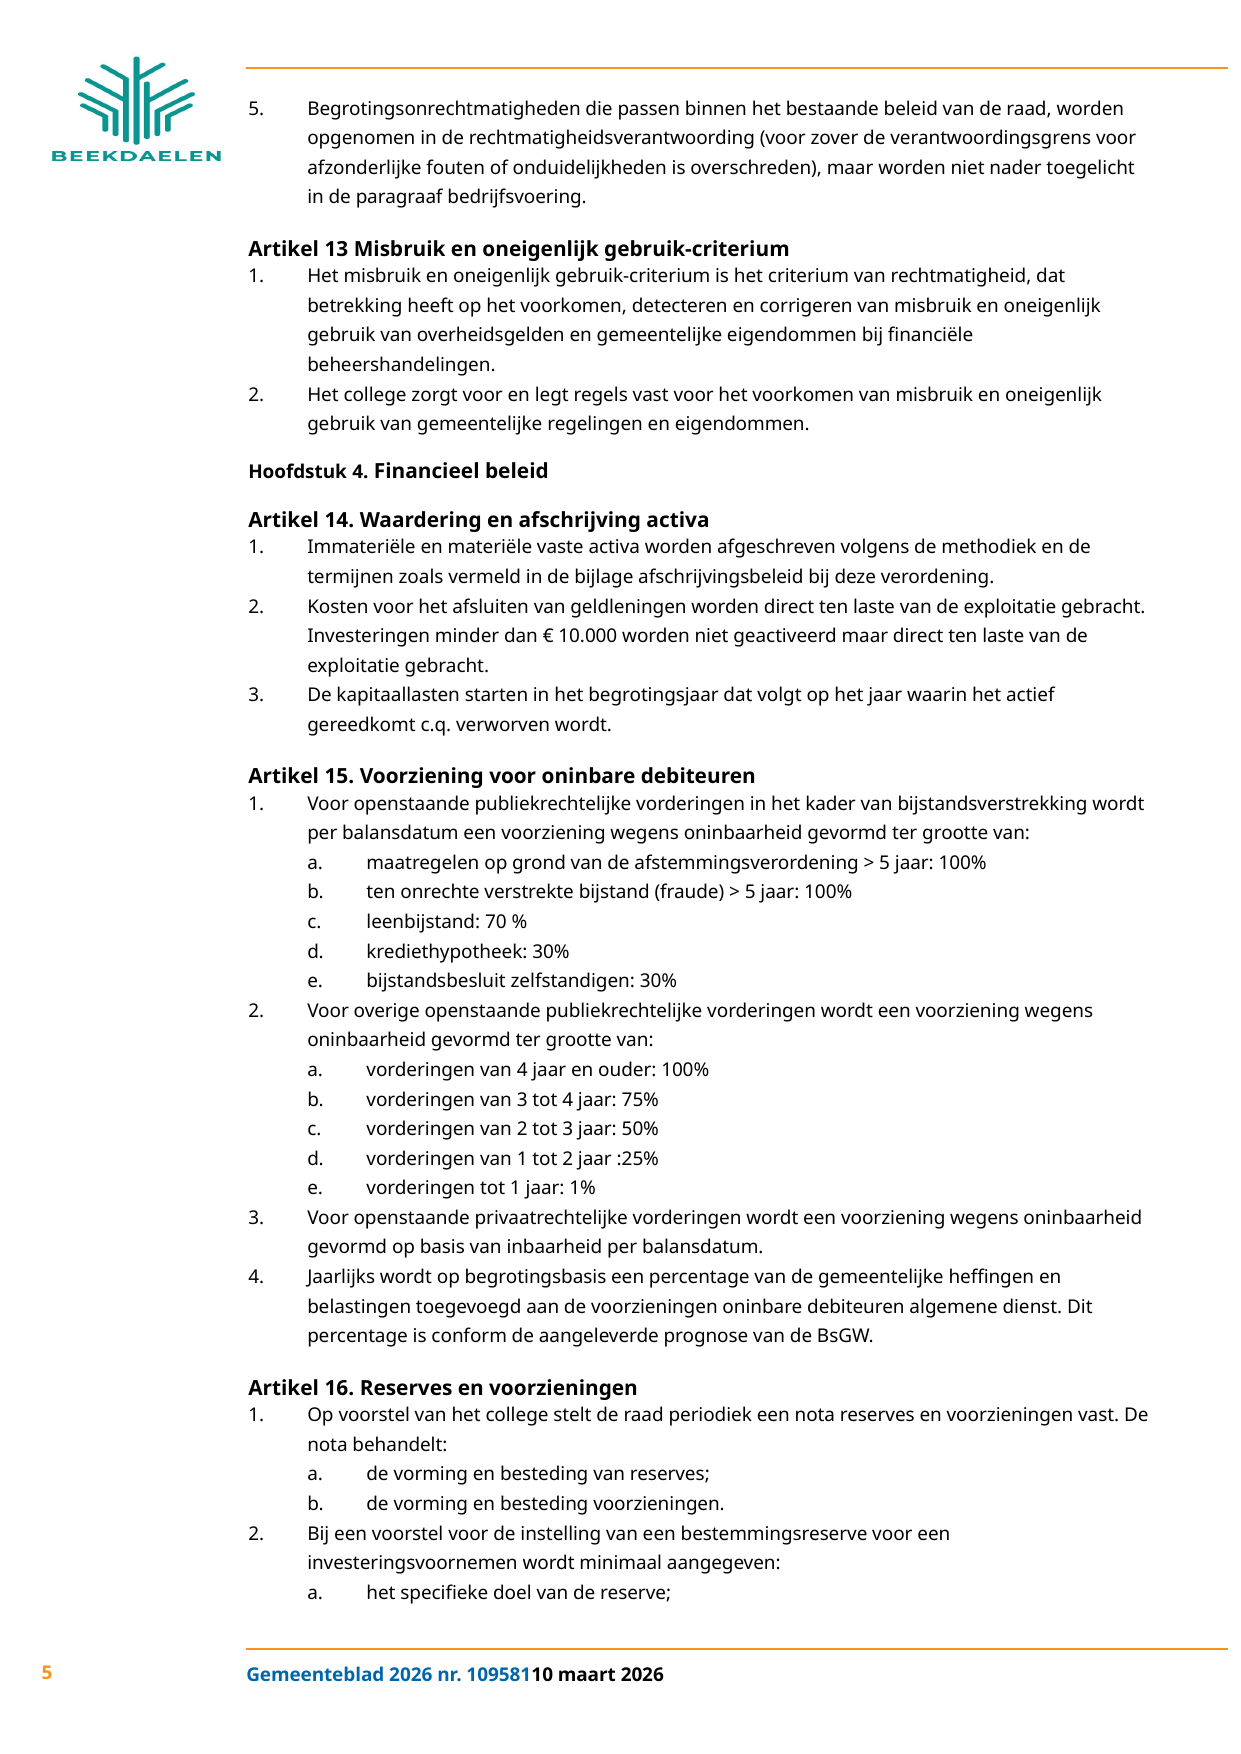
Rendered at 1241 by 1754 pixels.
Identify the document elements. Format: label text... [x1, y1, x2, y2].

list Voor openstaande publiekrechtelijke vorderingen in het kader van bijstandsverstrekking wordt per balansdatum een voorziening wegens oninbaarheid gevormd ter grootte van: [248, 790, 1152, 845]
list Immateriële en materiële vaste activa worden afgeschreven volgens de methodiek en de termijnen zoals vermeld in de bijlage afschrijvingsbeleid bij deze verordening. [248, 534, 1152, 589]
list vorderingen tot 1 jaar: 1% [307, 1174, 1152, 1200]
list Jaarlijks wordt op begrotingsbasis een percentage van de gemeentelijke heffingen en belastingen toegevoegd aan de voorzieningen oninbare debiteuren algemene dienst. Dit percentage is conform de aangeleverde prognose van de BsGW. [248, 1263, 1152, 1348]
list Begrotingsonrechtmatigheden die passen binnen het bestaande beleid van de raad, worden opgenomen in de rechtmatigheidsverantwoording (voor zover de verantwoordingsgrens voor afzonderlijke fouten of onduidelijkheden is overschreden), maar worden niet nader toegelicht in de paragraaf bedrijfsvoering. [248, 95, 1152, 209]
text Artikel 13 Misbruik en oneigenlijk gebruik-criterium [248, 234, 1152, 262]
text Hoofdstuk 4. Financieel beleid [248, 456, 1152, 484]
list vorderingen van 4 jaar en ouder: 100% [307, 1056, 1152, 1082]
list krediethypotheek: 30% [307, 938, 1152, 964]
list leenbijstand: 70 % [307, 908, 1152, 934]
list maatregelen op grond van de afstemmingsverordening > 5 jaar: 100% [307, 849, 1152, 875]
list de vorming en besteding van reserves; [307, 1461, 1152, 1486]
list ten onrechte verstrekte bijstand (fraude) > 5 jaar: 100% [307, 879, 1152, 904]
list De kapitaallasten starten in het begrotingsjaar dat volgt op het jaar waarin het actief gereedkomt c.q. verworven wordt. [248, 682, 1152, 737]
list vorderingen van 1 tot 2 jaar :25% [307, 1145, 1152, 1171]
list bijstandsbesluit zelfstandigen: 30% [307, 967, 1152, 993]
text Artikel 15. Voorziening voor oninbare debiteuren [248, 762, 1152, 790]
list de vorming en besteding voorzieningen. [307, 1490, 1152, 1516]
list Voor openstaande privaatrechtelijke vorderingen wordt een voorziening wegens oninbaarheid gevormd op basis van inbaarheid per balansdatum. [248, 1204, 1152, 1259]
text Artikel 16. Reserves en voorzieningen [248, 1373, 1152, 1401]
list Het misbruik en oneigenlijk gebruik-criterium is het criterium van rechtmatigheid, dat betrekking heeft op het voorkomen, detecteren en corrigeren van misbruik en oneigenlijk gebruik van overheidsgelden en gemeentelijke eigendommen bij financiële beheershandelingen. [248, 262, 1152, 377]
list Voor overige openstaande publiekrechtelijke vorderingen wordt een voorziening wegens oninbaarheid gevormd ter grootte van: [248, 997, 1152, 1052]
list Kosten voor het afsluiten van geldleningen worden direct ten laste van de exploitatie gebracht. Investeringen minder dan € 10.000 worden niet geactiveerd maar direct ten laste van de exploitatie gebracht. [248, 593, 1152, 678]
list vorderingen van 2 tot 3 jaar: 50% [307, 1115, 1152, 1141]
list vorderingen van 3 tot 4 jaar: 75% [307, 1086, 1152, 1112]
list het specifieke doel van de reserve; [307, 1579, 1152, 1604]
text Artikel 14. Waardering en afschrijving activa [248, 505, 1152, 534]
picture [41, 47, 231, 172]
list Het college zorgt voor en legt regels vast voor het voorkomen van misbruik en oneigenlijk gebruik van gemeentelijke regelingen en eigendommen. [248, 381, 1152, 436]
list Op voorstel van het college stelt de raad periodiek een nota reserves en voorzieningen vast. De nota behandelt: [248, 1401, 1152, 1457]
list Bij een voorstel voor de instelling van een bestemmingsreserve voor een investeringsvoornemen wordt minimaal aangegeven: [248, 1520, 1152, 1575]
